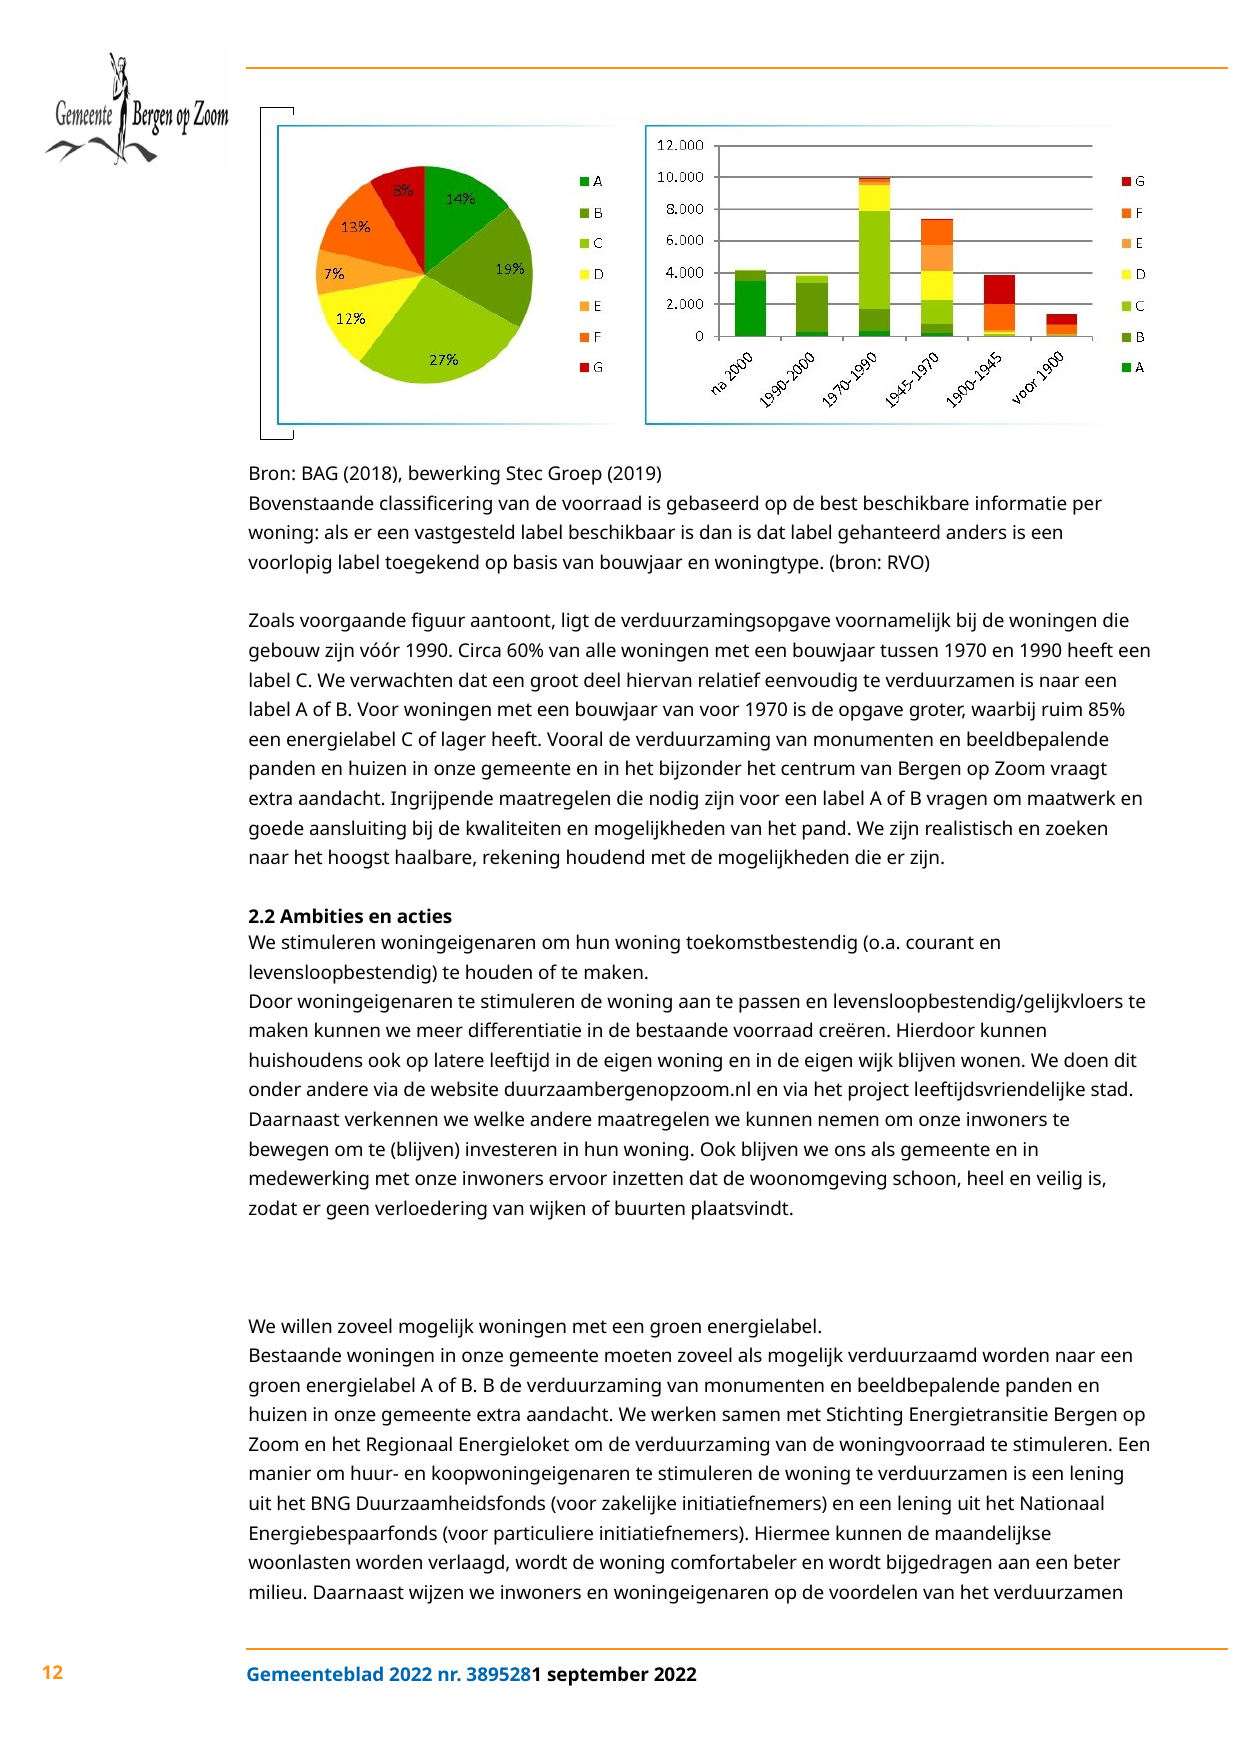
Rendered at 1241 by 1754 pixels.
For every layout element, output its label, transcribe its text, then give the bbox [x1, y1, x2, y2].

table_header We stimuleren woningeigenaren om hun woning toekomstbestendig (o.a. courant en levensloopbestendig) te houden of te maken. [248, 929, 1152, 984]
table_header Bovenstaande classificering van de voorraad is gebaseerd op de best beschikbare informatie per woning: als er een vastgesteld label beschikbaar is dan is dat label gehanteerd anders is een voorlopig label toegekend op basis van bouwjaar en woningtype. (bron: RVO) [248, 490, 1152, 575]
table_header We willen zoveel mogelijk woningen met een groen energielabel. [248, 1313, 1152, 1339]
text Zoals voorgaande figuur aantoont, ligt de verduurzamingsopgave voornamelijk bij de woningen die gebouw zijn vóór 1990. Circa 60% van alle woningen met een bouwjaar tussen 1970 en 1990 heeft een label C. We verwachten dat een groot deel hiervan relatief eenvoudig te verduurzamen is naar een label A of B. Voor woningen met een bouwjaar van voor 1970 is de opgave groter, waarbij ruim 85% een energielabel C of lager heeft. Vooral de verduurzaming van monumenten en beeldbepalende panden en huizen in onze gemeente en in het bijzonder het centrum van Bergen op Zoom vraagt extra aandacht. Ingrijpende maatregelen die nodig zijn voor een label A of B vragen om maatwerk en goede aansluiting bij de kwaliteiten en mogelijkheden van het pand. We zijn realistisch en zoeken naar het hoogst haalbare, rekening houdend met de mogelijkheden die er zijn. [248, 608, 1152, 870]
text 2.2 Ambities en acties [248, 903, 1152, 929]
picture [41, 47, 231, 172]
text Bestaande woningen in onze gemeente moeten zoveel als mogelijk verduurzaamd worden naar een groen energielabel A of B. B de verduurzaming van monumenten en beeldbepalende panden en huizen in onze gemeente extra aandacht. We werken samen met Stichting Energietransitie Bergen op Zoom en het Regionaal Energieloket om de verduurzaming van de woningvoorraad te stimuleren. Een manier om huur- en koopwoningeigenaren te stimuleren de woning te verduurzamen is een lening uit het BNG Duurzaamheidsfonds (voor zakelijke initiatiefnemers) en een lening uit het Nationaal Energiebespaarfonds (voor particuliere initiatiefnemers). Hiermee kunnen de maandelijkse woonlasten worden verlaagd, wordt de woning comfortabeler en wordt bijgedragen aan een beter milieu. Daarnaast wijzen we inwoners en woningeigenaren op de voordelen van het verduurzamen [248, 1342, 1152, 1605]
text Door woningeigenaren te stimuleren de woning aan te passen en levensloopbestendig/gelijkvloers te maken kunnen we meer differentiatie in de bestaande voorraad creëren. Hierdoor kunnen huishoudens ook op latere leeftijd in de eigen woning en in de eigen wijk blijven wonen. We doen dit onder andere via de website duurzaambergenopzoom.nl en via het project leeftijdsvriendelijke stad. Daarnaast verkennen we welke andere maatregelen we kunnen nemen om onze inwoners te bewegen om te (blijven) investeren in hun woning. Ook blijven we ons als gemeente en in medewerking met onze inwoners ervoor inzetten dat de woonomgeving schoon, heel en veilig is, zodat er geen verloedering van wijken of buurten plaatsvindt. [248, 988, 1152, 1221]
picture [268, 115, 1173, 430]
text Bron: BAG (2018), bewerking Stec Groep (2019) [248, 460, 1152, 486]
